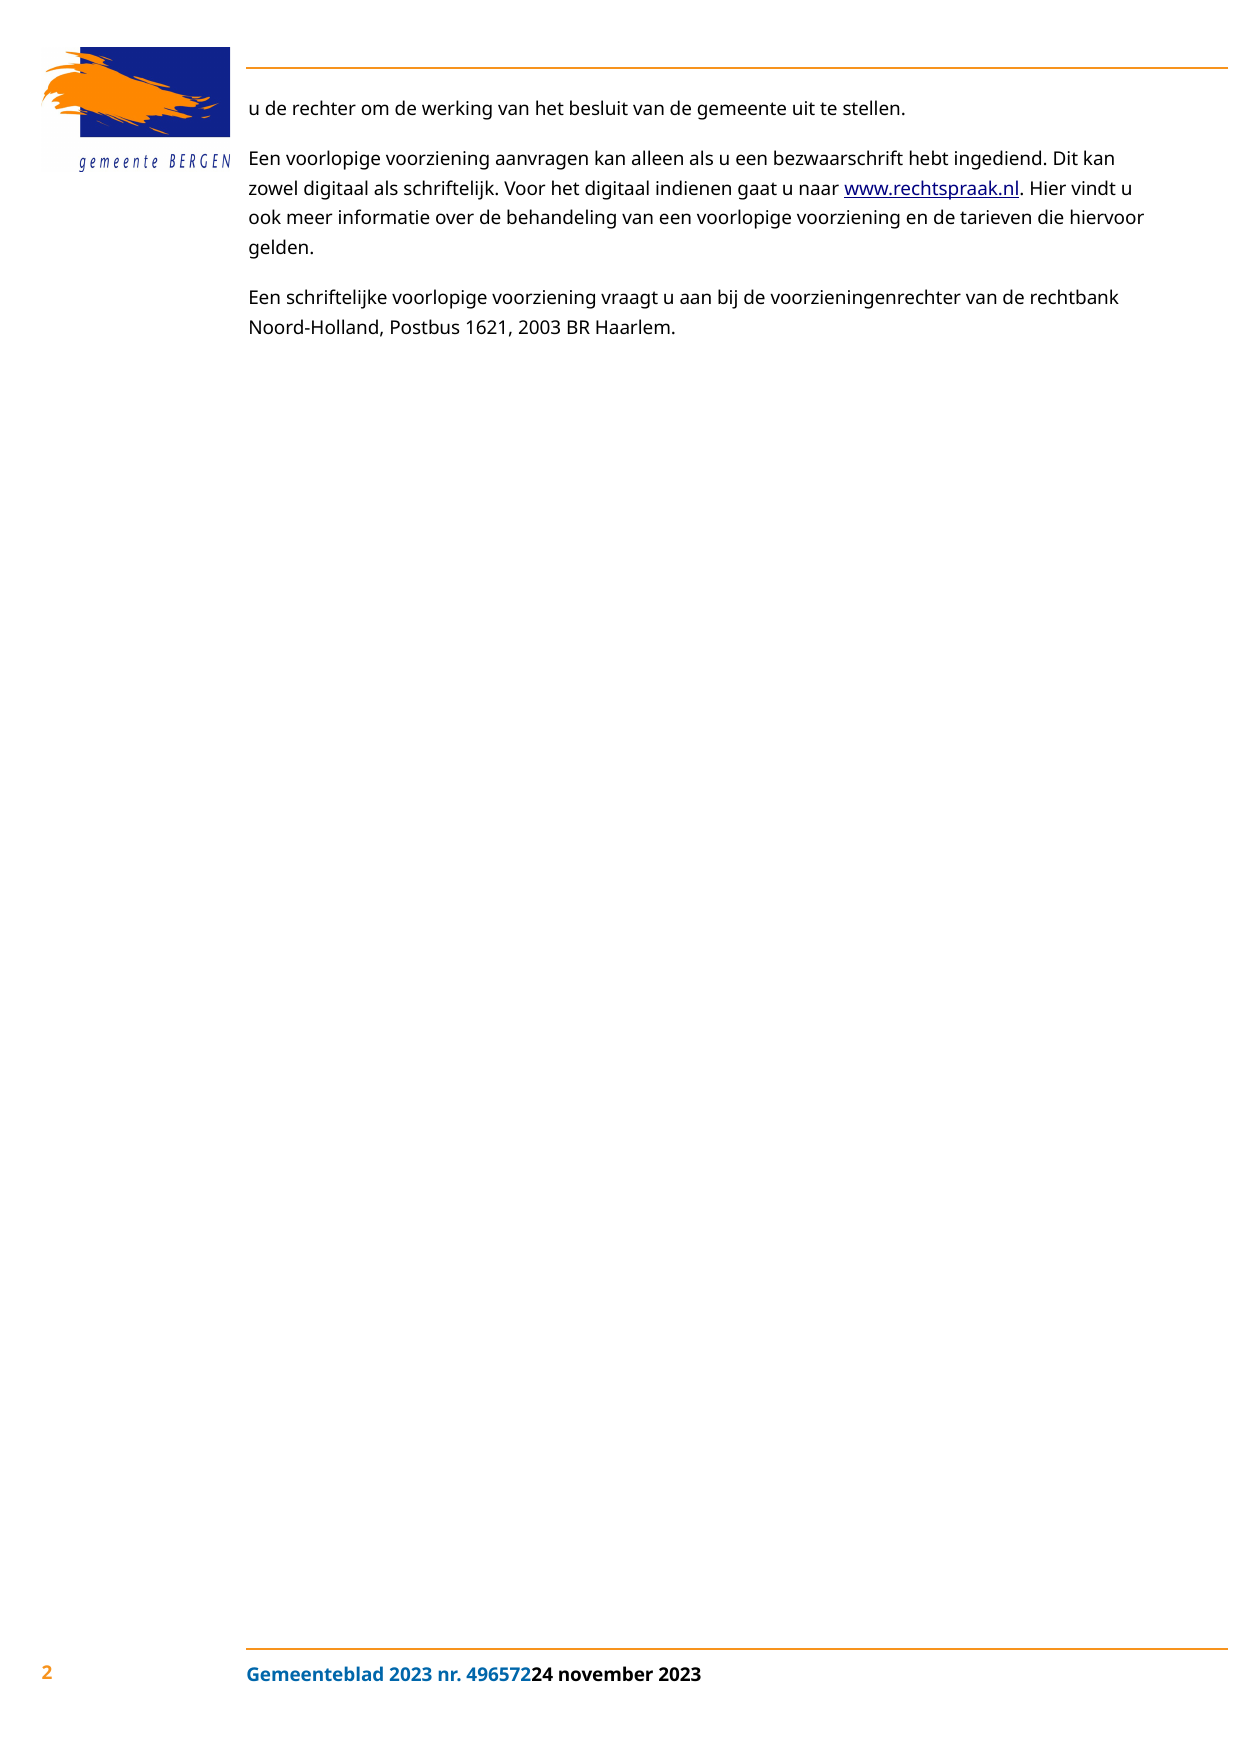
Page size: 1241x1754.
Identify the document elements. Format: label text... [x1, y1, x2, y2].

text u de rechter om de werking van het besluit van de gemeente uit te stellen. [248, 95, 1152, 121]
text Een schriftelijke voorlopige voorziening vraagt u aan bij de voorzieningenrechter van de rechtbank Noord-Holland, Postbus 1621, 2003 BR Haarlem. [248, 284, 1152, 340]
picture [41, 47, 231, 172]
text Een voorlopige voorziening aanvragen kan alleen als u een bezwaarschrift hebt ingediend. Dit kan zowel digitaal als schriftelijk. Voor het digitaal indienen gaat u naar www.rechtspraak.nl. Hier vindt u ook meer informatie over de behandeling van een voorlopige voorziening en de tarieven die hiervoor gelden. [248, 145, 1152, 260]
